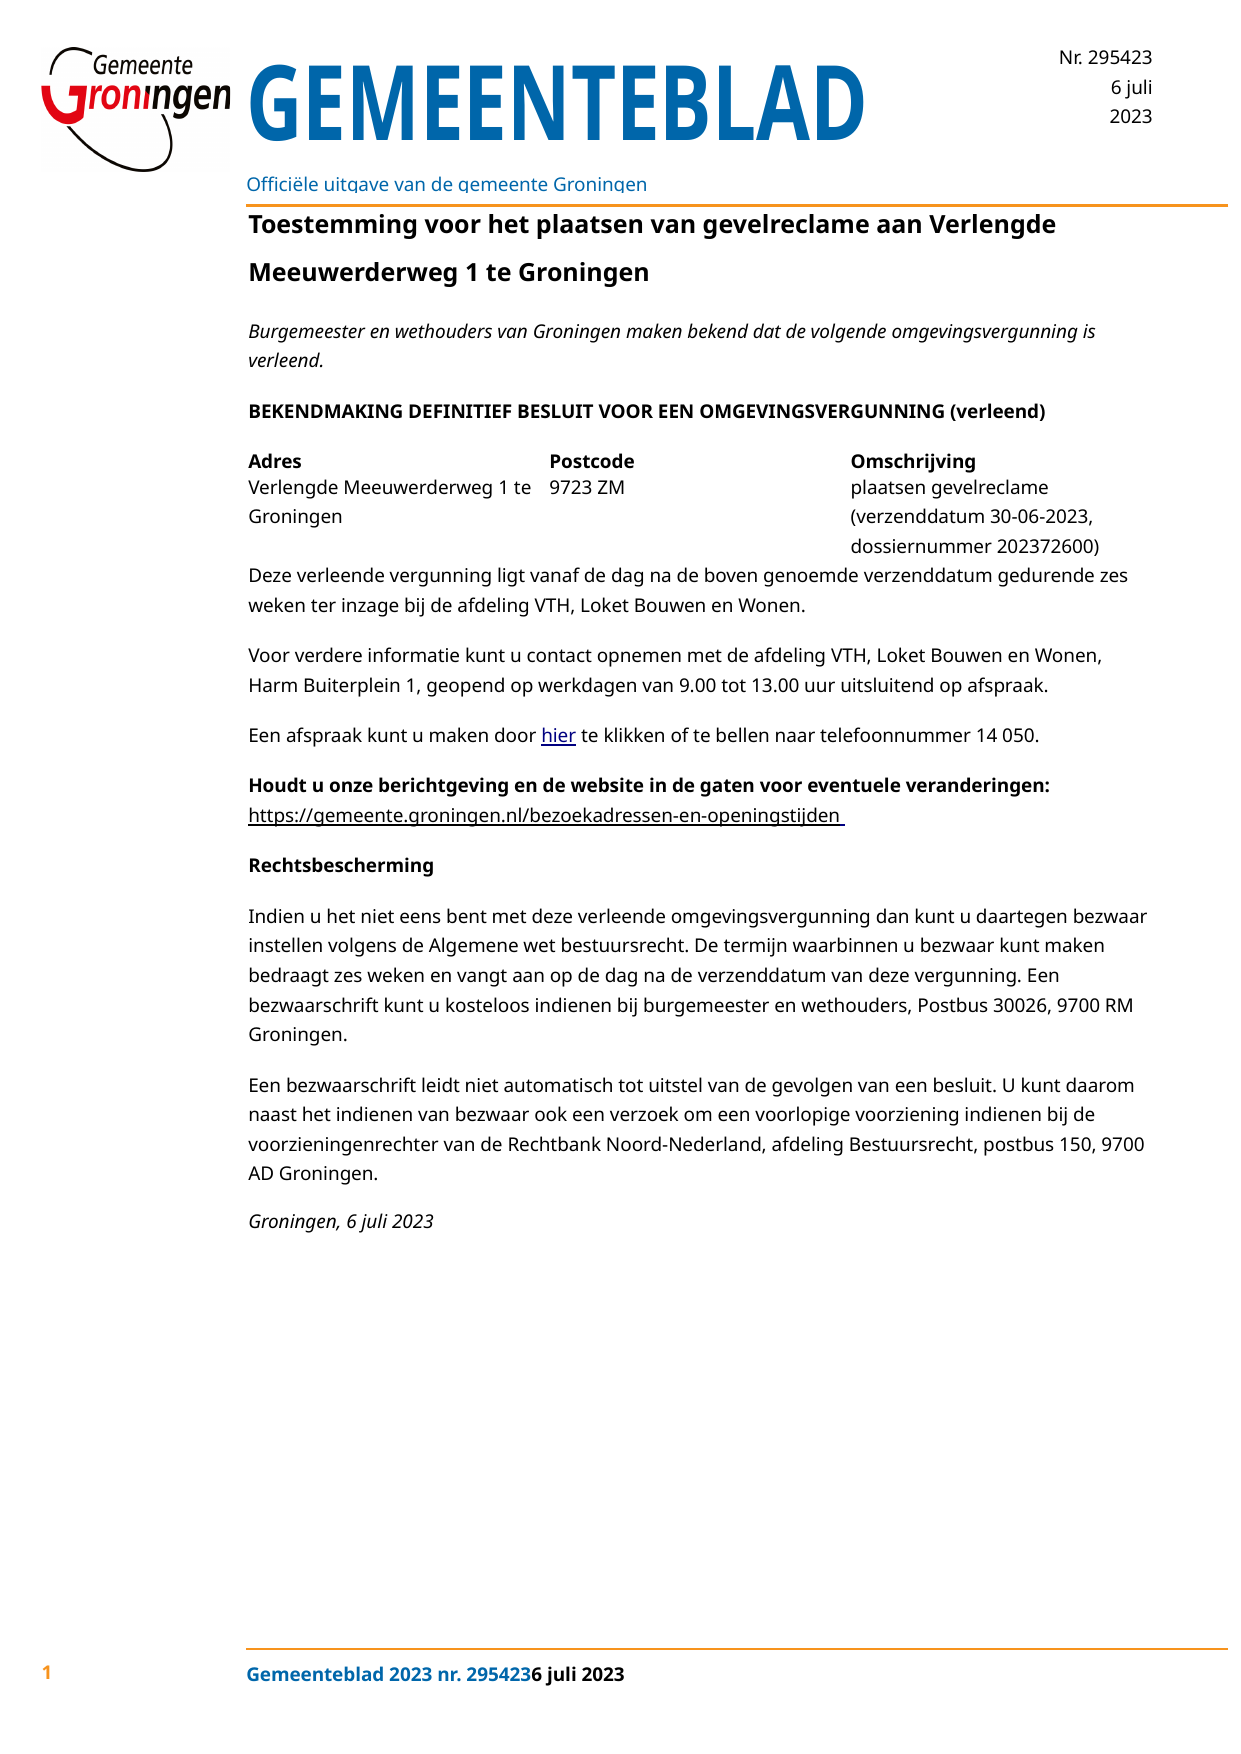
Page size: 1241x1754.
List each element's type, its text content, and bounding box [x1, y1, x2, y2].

text Deze verleende vergunning ligt vanaf de dag na de boven genoemde verzenddatum gedurende zes weken ter inzage bij de afdeling VTH, Loket Bouwen en Wonen. [248, 562, 1152, 618]
text Toestemming voor het plaatsen van gevelreclame aan Verlengde Meeuwerderweg 1 te Groningen [248, 207, 1152, 288]
table_header Adres [248, 449, 549, 474]
text Een bezwaarschrift leidt niet automatisch tot uitstel van de gevolgen van een besluit. U kunt daarom naast het indienen van bezwaar ook een verzoek om een voorlopige voorziening indienen bij de voorzieningenrechter van de Rechtbank Noord-Nederland, afdeling Bestuursrecht, postbus 150, 9700 AD Groningen. [248, 1072, 1152, 1186]
table_cell Verlengde Meeuwerderweg 1 te Groningen [248, 474, 549, 559]
text BEKENDMAKING DEFINITIEF BESLUIT VOOR EEN OMGEVINGSVERGUNNING (verleend) [248, 398, 1152, 424]
text Groningen, 6 juli 2023 [248, 1208, 1152, 1234]
text Burgemeester en wethouders van Groningen maken bekend dat de volgende omgevingsvergunning is verleend. [248, 318, 1152, 373]
text Voor verdere informatie kunt u contact opnemen met de afdeling VTH, Loket Bouwen en Wonen, Harm Buiterplein 1, geopend op werkdagen van 9.00 tot 13.00 uur uitsluitend op afspraak. [248, 642, 1152, 698]
text Houdt u onze berichtgeving en de website in de gaten voor eventuele veranderingen: https://gemeente.groningen.nl/bezoekadressen-en-openingstijden [248, 773, 1152, 828]
table_header Postcode [549, 449, 850, 474]
table_cell 9723 ZM [549, 474, 850, 559]
table_cell plaatsen gevelreclame (verzenddatum 30-06-2023, dossiernummer 202372600) [850, 474, 1152, 559]
text Indien u het niet eens bent met deze verleende omgevingsvergunning dan kunt u daartegen bezwaar instellen volgens de Algemene wet bestuursrecht. De termijn waarbinnen u bezwaar kunt maken bedraagt zes weken en vangt aan op de dag na de verzenddatum van deze vergunning. Een bezwaarschrift kunt u kosteloos indienen bij burgemeester en wethouders, Postbus 30026, 9700 RM Groningen. [248, 903, 1152, 1047]
picture [41, 47, 231, 172]
text Rechtsbescherming [248, 853, 1152, 878]
table_header Omschrijving [850, 449, 1152, 474]
text Een afspraak kunt u maken door hier te klikken of te bellen naar telefoonnummer 14 050. [248, 722, 1152, 748]
